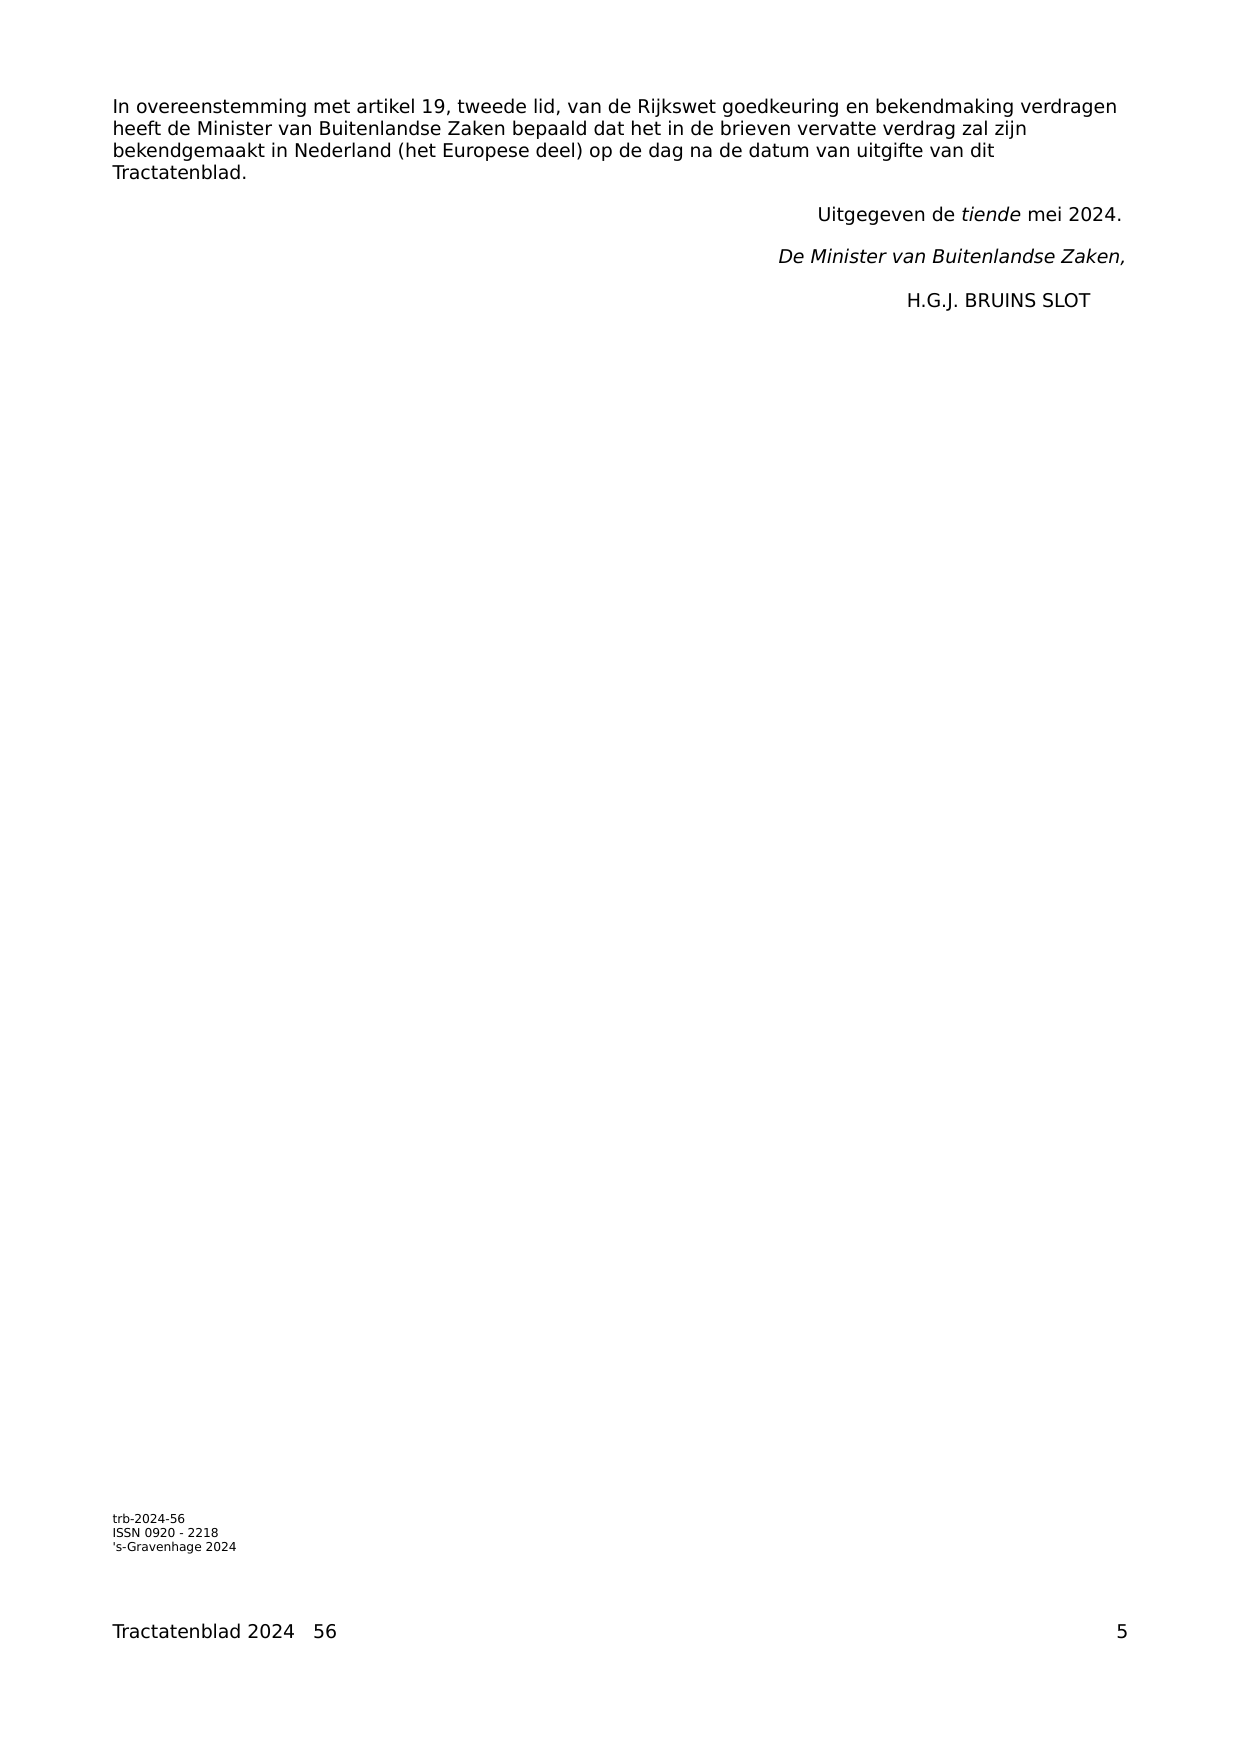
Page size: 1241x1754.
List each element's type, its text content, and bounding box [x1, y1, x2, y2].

text De Minister van Buitenlandse Zaken, H.G.J. BRUINS SLOT [112, 246, 1128, 312]
text 's-Gravenhage 2024 [112, 1540, 346, 1554]
text ISSN 0920 - 2218 [112, 1526, 346, 1540]
text In overeenstemming met artikel 19, tweede lid, van de Rijkswet goedkeuring en bekendmaking verdragen heeft de Minister van Buitenlandse Zaken bepaald dat het in de brieven vervatte verdrag zal zijn bekendgemaakt in Nederland (het Europese deel) op de dag na de datum van uitgifte van dit Tractatenblad. [112, 96, 1128, 184]
text Uitgegeven de tiende mei 2024. [112, 204, 1128, 226]
text trb-2024-56 [112, 1512, 346, 1526]
